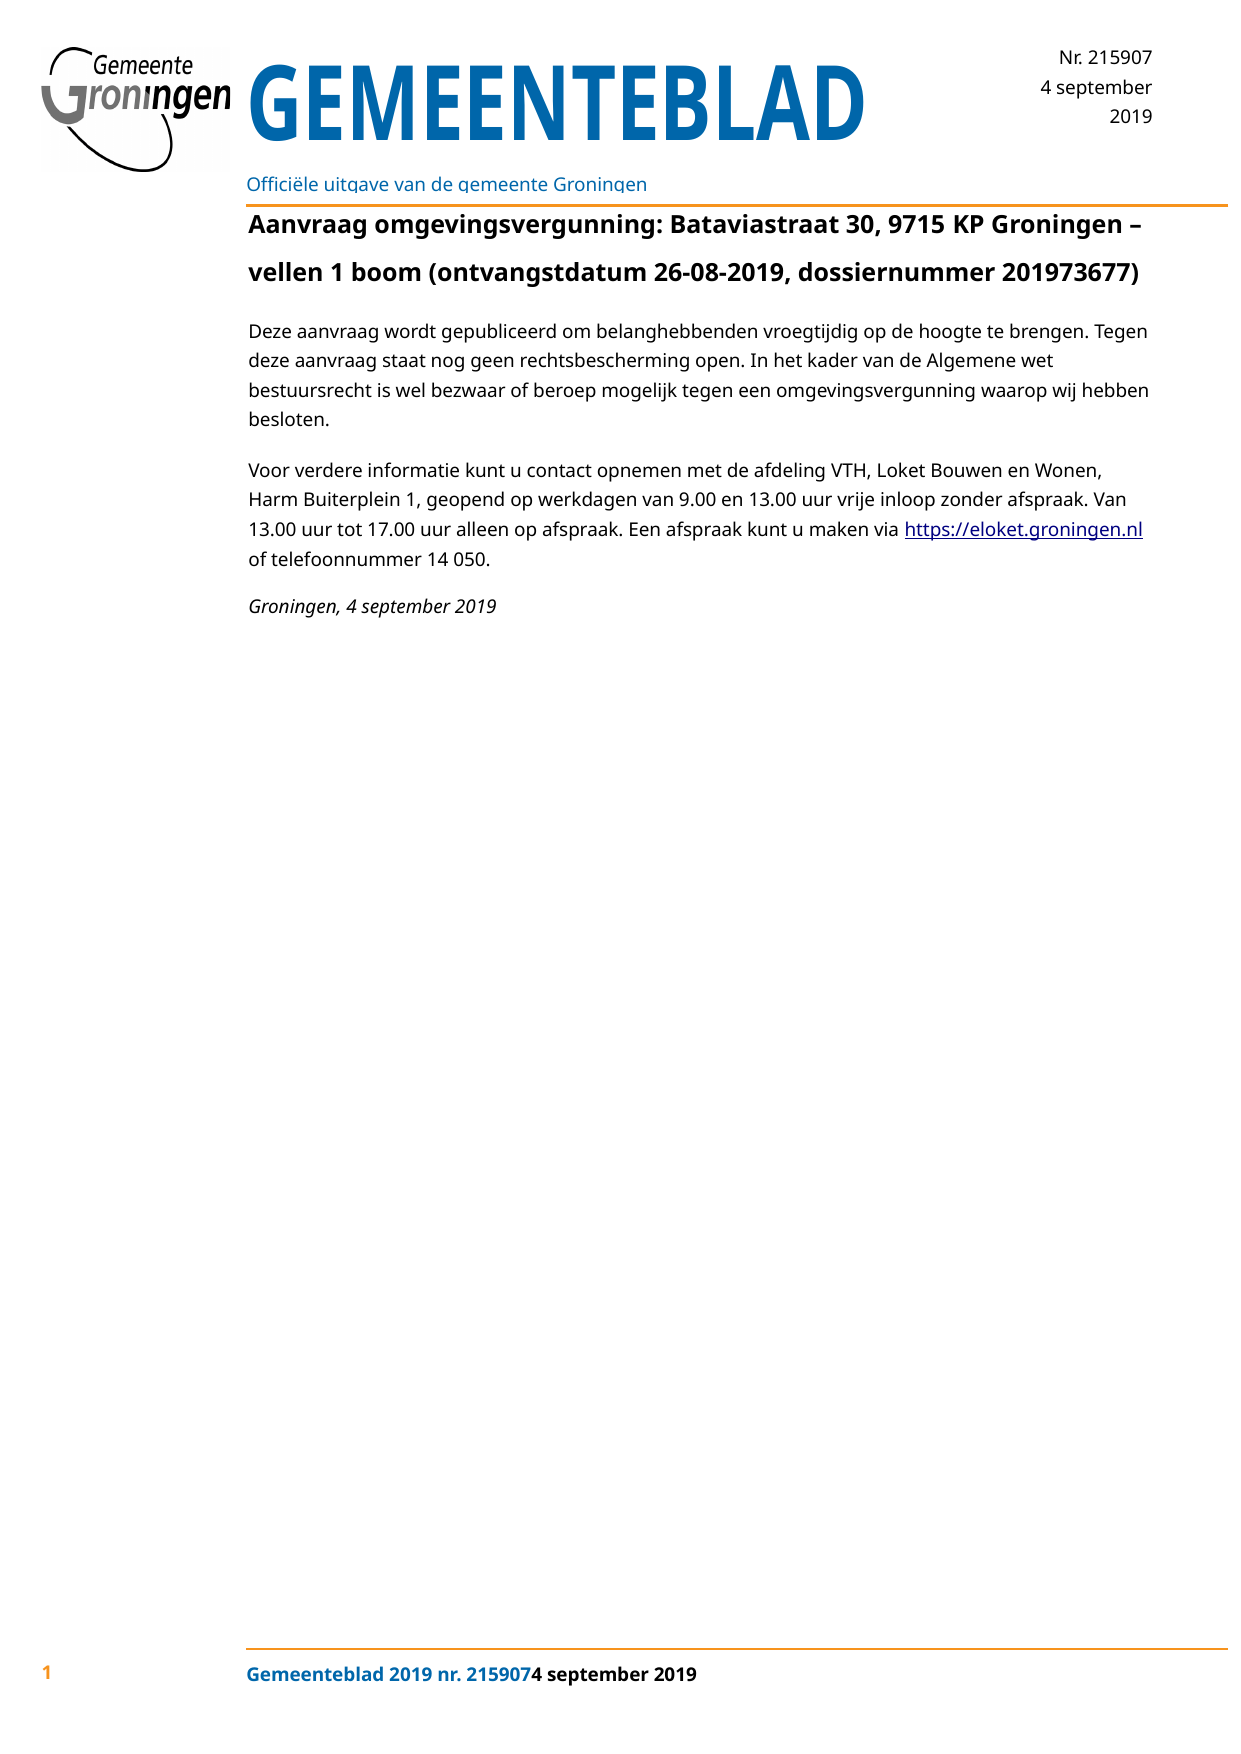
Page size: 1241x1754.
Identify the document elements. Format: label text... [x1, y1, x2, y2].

text Voor verdere informatie kunt u contact opnemen met de afdeling VTH, Loket Bouwen en Wonen, Harm Buiterplein 1, geopend op werkdagen van 9.00 en 13.00 uur vrije inloop zonder afspraak. Van 13.00 uur tot 17.00 uur alleen op afspraak. Een afspraak kunt u maken via https://eloket.groningen.nl of telefoonnummer 14 050. [248, 457, 1152, 572]
picture [41, 47, 231, 172]
text Deze aanvraag wordt gepubliceerd om belanghebbenden vroegtijdig op de hoogte te brengen. Tegen deze aanvraag staat nog geen rechtsbescherming open. In het kader van de Algemene wet bestuursrecht is wel bezwaar of beroep mogelijk tegen een omgevingsvergunning waarop wij hebben besloten. [248, 318, 1152, 432]
text Aanvraag omgevingsvergunning: Bataviastraat 30, 9715 KP Groningen – vellen 1 boom (ontvangstdatum 26-08-2019, dossiernummer 201973677) [248, 207, 1152, 288]
text Groningen, 4 september 2019 [248, 594, 1152, 619]
